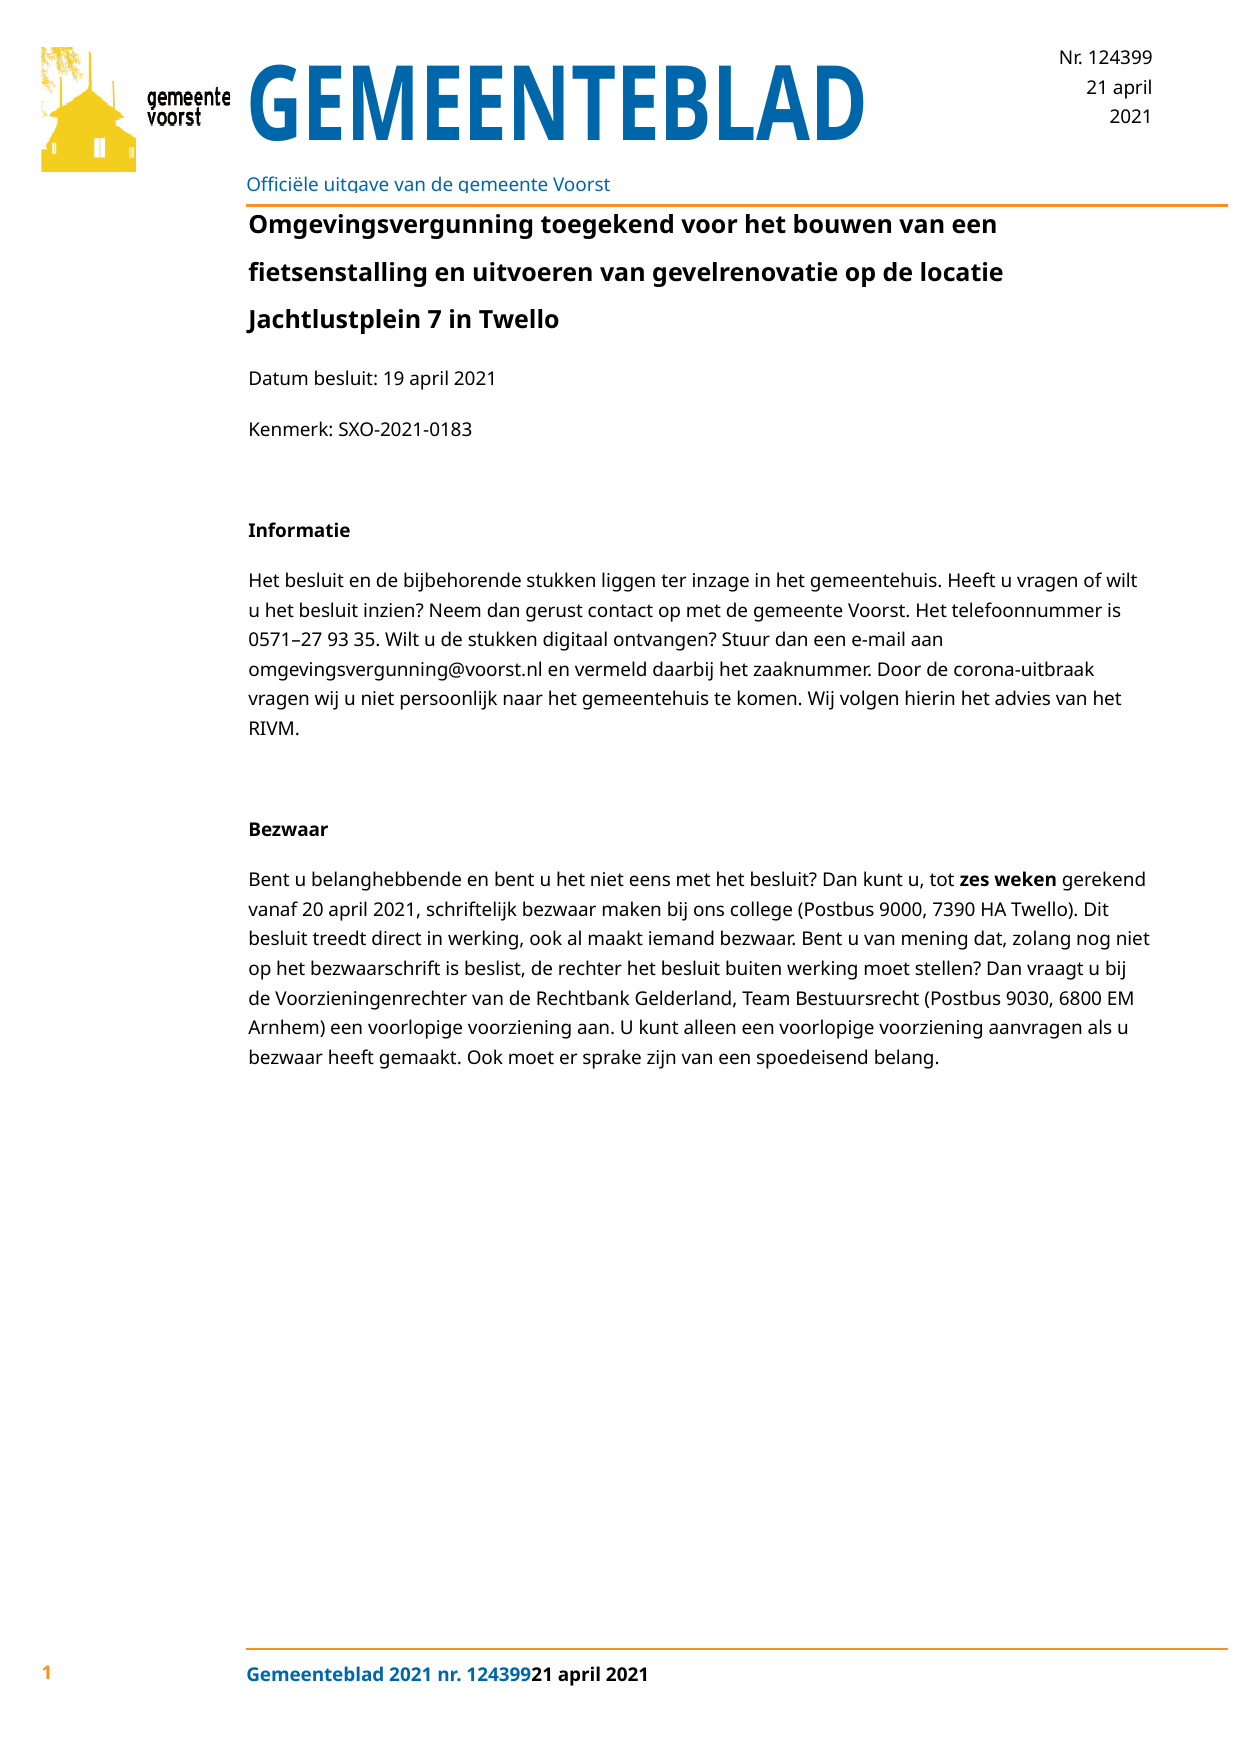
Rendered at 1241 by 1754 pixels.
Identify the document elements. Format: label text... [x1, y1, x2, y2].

text Kenmerk: SXO-2021-0183 [248, 416, 1152, 442]
picture [41, 47, 231, 172]
text Informatie [248, 517, 1152, 542]
text Omgevingsvergunning toegekend voor het bouwen van een fietsenstalling en uitvoeren van gevelrenovatie op de locatie Jachtlustplein 7 in Twello [248, 207, 1152, 336]
text Bent u belanghebbende en bent u het niet eens met het besluit? Dan kunt u, tot zes weken gerekend vanaf 20 april 2021, schriftelijk bezwaar maken bij ons college (Postbus 9000, 7390 HA Twello). Dit besluit treedt direct in werking, ook al maakt iemand bezwaar. Bent u van mening dat, zolang nog niet op het bezwaarschrift is beslist, de rechter het besluit buiten werking moet stellen? Dan vraagt u bij de Voorzieningenrechter van de Rechtbank Gelderland, Team Bestuursrecht (Postbus 9030, 6800 EM Arnhem) een voorlopige voorziening aan. U kunt alleen een voorlopige voorziening aanvragen als u bezwaar heeft gemaakt. Ook moet er sprake zijn van een spoedeisend belang. [248, 866, 1152, 1069]
text Bezwaar [248, 816, 1152, 842]
text Datum besluit: 19 april 2021 [248, 366, 1152, 391]
text Het besluit en de bijbehorende stukken liggen ter inzage in het gemeentehuis. Heeft u vragen of wilt u het besluit inzien? Neem dan gerust contact op met de gemeente Voorst. Het telefoonnummer is 0571–27 93 35. Wilt u de stukken digitaal ontvangen? Stuur dan een e-mail aan omgevingsvergunning@voorst.nl en vermeld daarbij het zaaknummer. Door de corona-uitbraak vragen wij u niet persoonlijk naar het gemeentehuis te komen. Wij volgen hierin het advies van het RIVM. [248, 567, 1152, 741]
